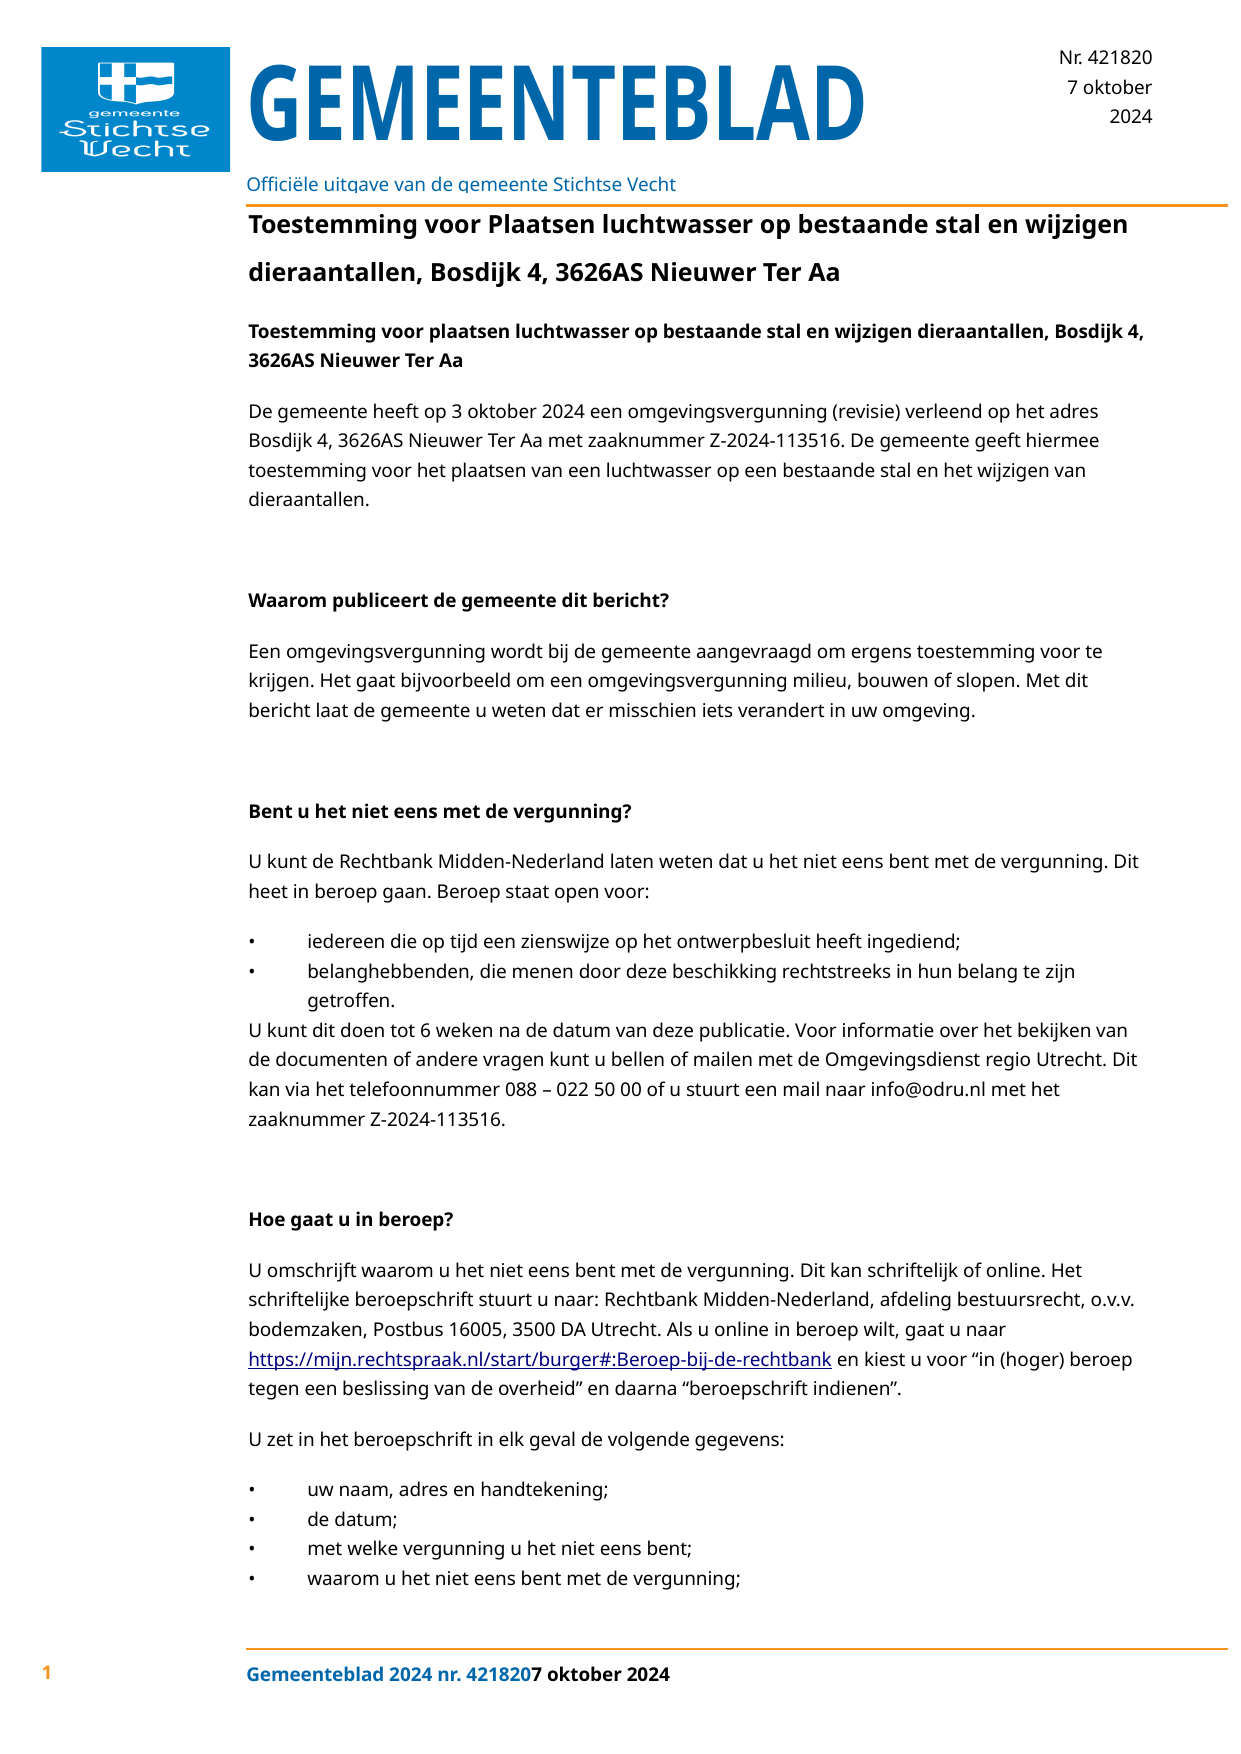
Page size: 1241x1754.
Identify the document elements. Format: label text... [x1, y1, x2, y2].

list de datum; [248, 1506, 1152, 1532]
text Toestemming voor Plaatsen luchtwasser op bestaande stal en wijzigen dieraantallen, Bosdijk 4, 3626AS Nieuwer Ter Aa [248, 207, 1152, 288]
list uw naam, adres en handtekening; [248, 1476, 1152, 1502]
text U kunt dit doen tot 6 weken na de datum van deze publicatie. Voor informatie over het bekijken van de documenten of andere vragen kunt u bellen of mailen met de Omgevingsdienst regio Utrecht. Dit kan via het telefoonnummer 088 – 022 50 00 of u stuurt een mail naar info@odru.nl met het zaaknummer Z-2024-113516. [248, 1017, 1152, 1132]
list met welke vergunning u het niet eens bent; [248, 1535, 1152, 1561]
list belanghebbenden, die menen door deze beschikking rechtstreeks in hun belang te zijn getroffen. [248, 958, 1152, 1013]
text Bent u het niet eens met de vergunning? [248, 798, 1152, 824]
text U kunt de Rechtbank Midden-Nederland laten weten dat u het niet eens bent met de vergunning. Dit heet in beroep gaan. Beroep staat open voor: [248, 848, 1152, 904]
list waarom u het niet eens bent met de vergunning; [248, 1565, 1152, 1591]
text Hoe gaat u in beroep? [248, 1207, 1152, 1232]
text U omschrijft waarom u het niet eens bent met de vergunning. Dit kan schriftelijk of online. Het schriftelijke beroepschrift stuurt u naar: Rechtbank Midden-Nederland, afdeling bestuursrecht, o.v.v. bodemzaken, Postbus 16005, 3500 DA Utrecht. Als u online in beroep wilt, gaat u naar https://mijn.rechtspraak.nl/start/burger#:Beroep-bij-de-rechtbank en kiest u voor “in (hoger) beroep tegen een beslissing van de overheid” en daarna “beroepschrift indienen”. [248, 1257, 1152, 1401]
text Een omgevingsvergunning wordt bij de gemeente aangevraagd om ergens toestemming voor te krijgen. Het gaat bijvoorbeeld om een omgevingsvergunning milieu, bouwen of slopen. Met dit bericht laat de gemeente u weten dat er misschien iets verandert in uw omgeving. [248, 638, 1152, 723]
picture [99, 63, 135, 101]
text Toestemming voor plaatsen luchtwasser op bestaande stal en wijzigen dieraantallen, Bosdijk 4, 3626AS Nieuwer Ter Aa [248, 318, 1152, 373]
text Waarom publiceert de gemeente dit bericht? [248, 587, 1152, 613]
text U zet in het beroepschrift in elk geval de volgende gegevens: [248, 1426, 1152, 1452]
picture [137, 63, 174, 103]
list iedereen die op tijd een zienswijze op het ontwerpbesluit heeft ingediend; [248, 928, 1152, 954]
text De gemeente heeft op 3 oktober 2024 een omgevingsvergunning (revisie) verleend op het adres Bosdijk 4, 3626AS Nieuwer Ter Aa met zaaknummer Z-2024-113516. De gemeente geeft hiermee toestemming voor het plaatsen van een luchtwasser op een bestaande stal en het wijzigen van dieraantallen. [248, 398, 1152, 512]
